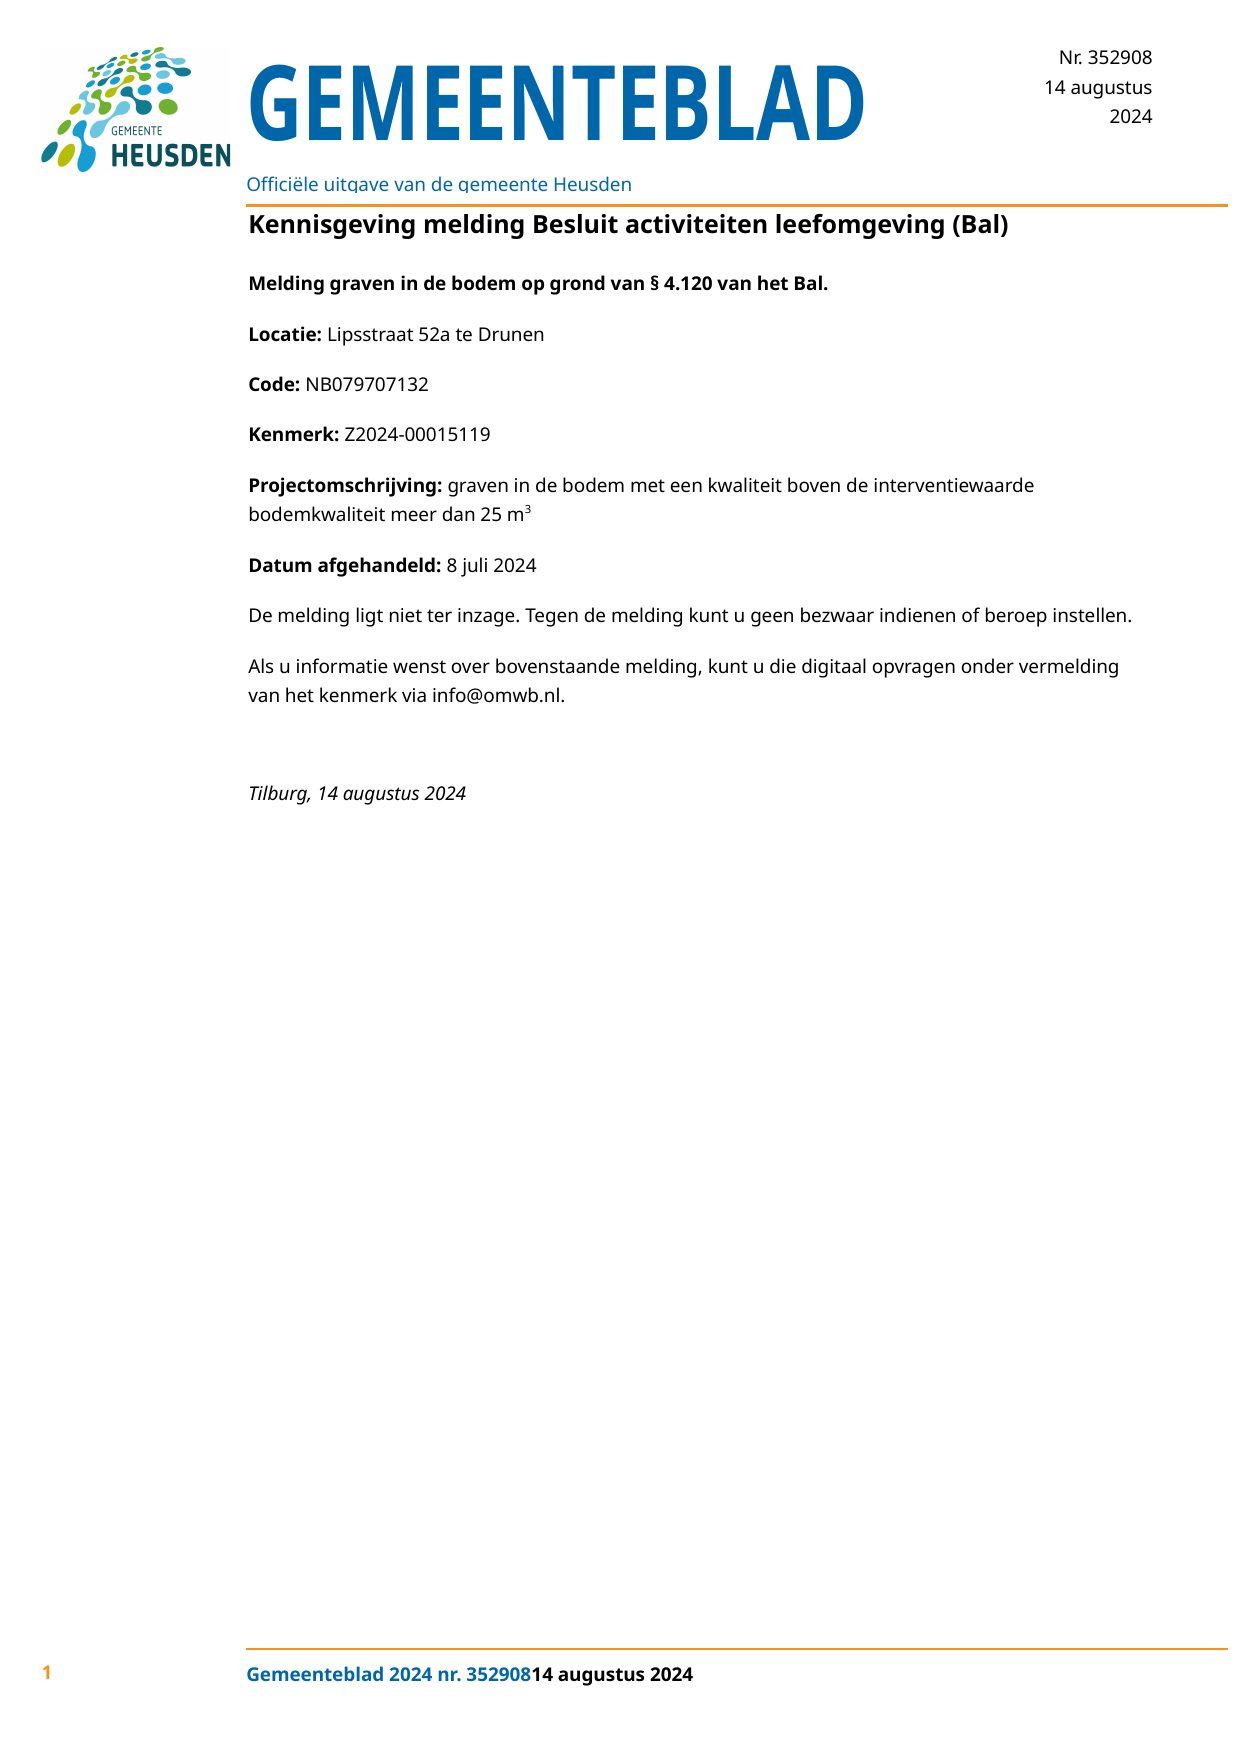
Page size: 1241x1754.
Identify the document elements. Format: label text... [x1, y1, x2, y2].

text Code: NB079707132 [248, 371, 1152, 397]
text Locatie: Lipsstraat 52a te Drunen [248, 321, 1152, 346]
text Melding graven in de bodem op grond van § 4.120 van het Bal. [248, 270, 1152, 296]
text Kenmerk: Z2024-00015119 [248, 422, 1152, 447]
text Projectomschrijving: graven in de bodem met een kwaliteit boven de interventiewaarde bodemkwaliteit meer dan 25 m3 [248, 472, 1152, 527]
text Als u informatie wenst over bovenstaande melding, kunt u die digitaal opvragen onder vermelding van het kenmerk via info@omwb.nl. [248, 653, 1152, 708]
text Kennisgeving melding Besluit activiteiten leefomgeving (Bal) [248, 207, 1152, 241]
text Datum afgehandeld: 8 juli 2024 [248, 552, 1152, 578]
picture [41, 47, 231, 172]
text De melding ligt niet ter inzage. Tegen de melding kunt u geen bezwaar indienen of beroep instellen. [248, 602, 1152, 628]
text Tilburg, 14 augustus 2024 [248, 781, 1152, 806]
